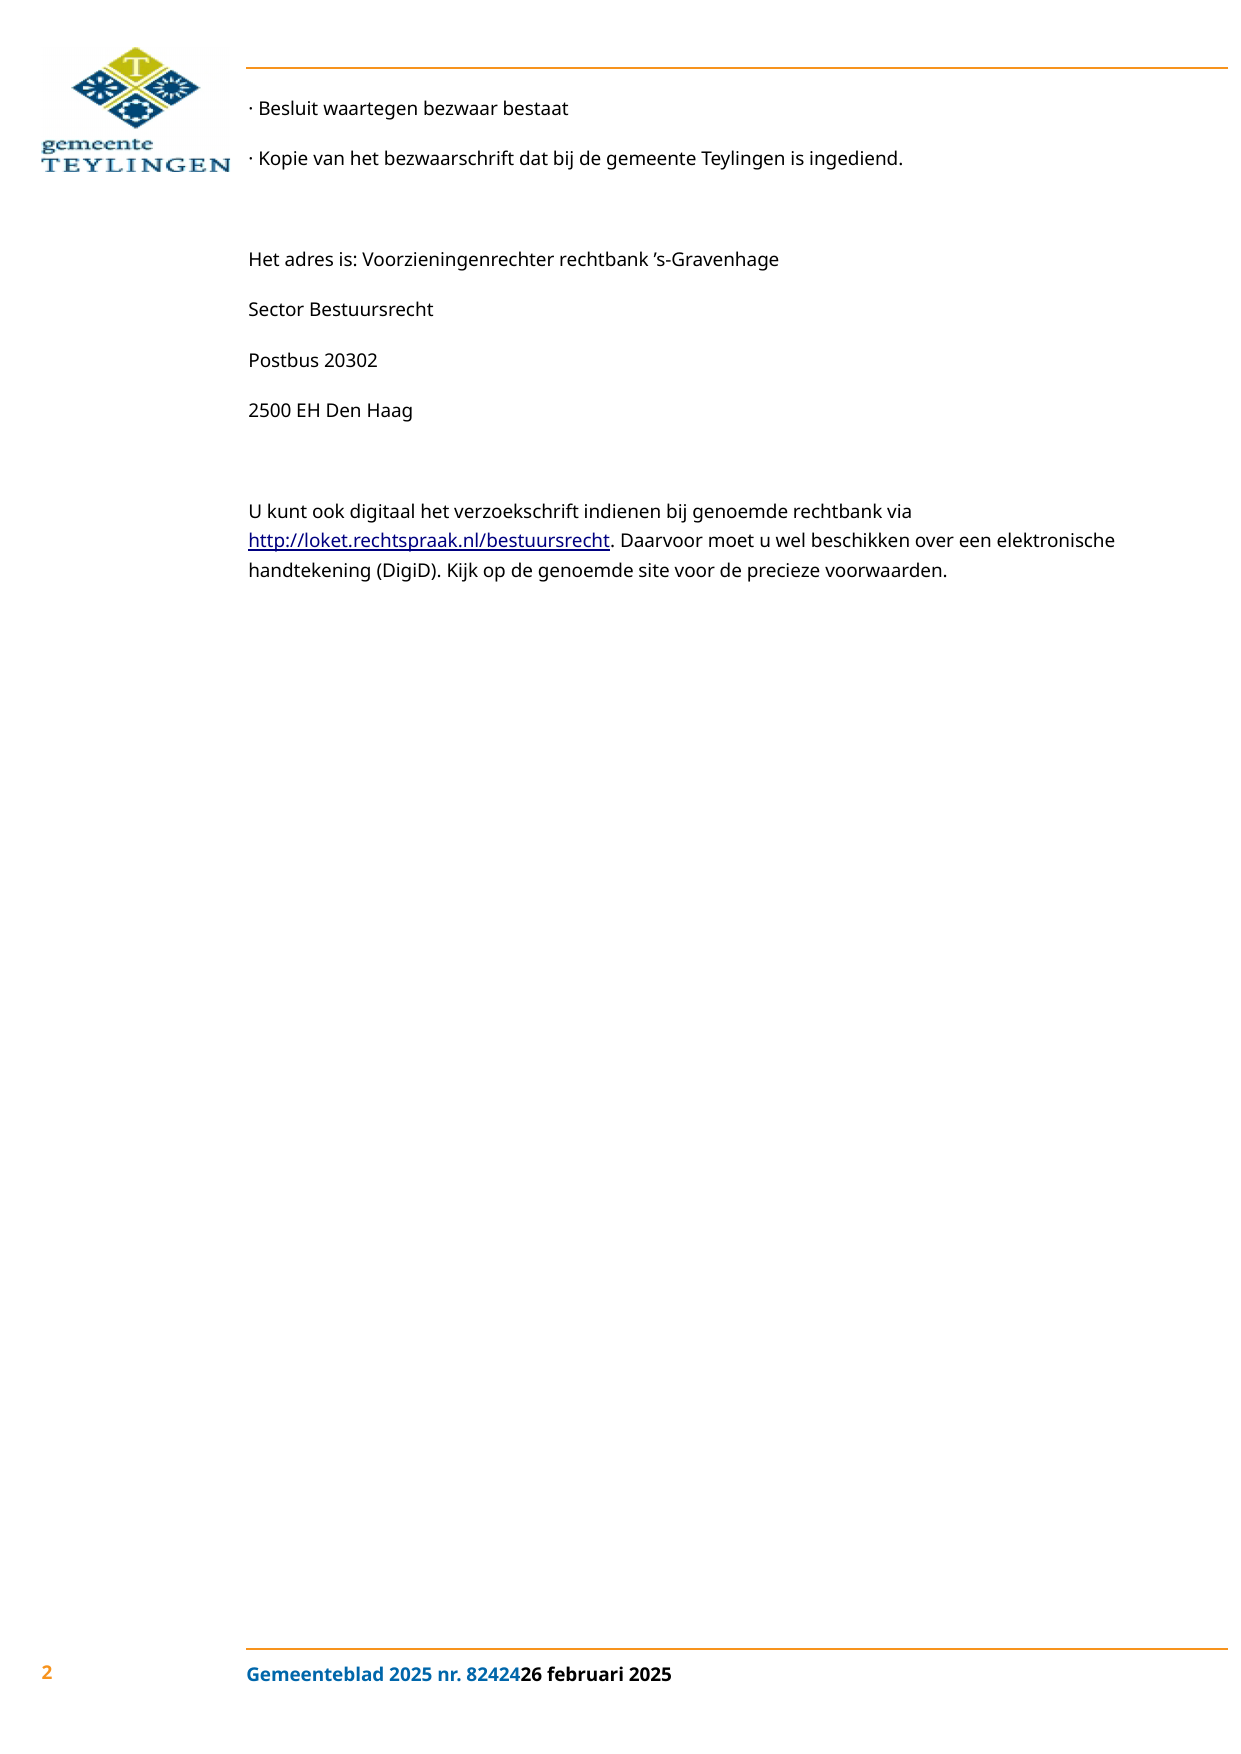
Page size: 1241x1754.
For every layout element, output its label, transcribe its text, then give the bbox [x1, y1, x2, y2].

text U kunt ook digitaal het verzoekschrift indienen bij genoemde rechtbank via http://loket.rechtspraak.nl/bestuursrecht. Daarvoor moet u wel beschikken over een elektronische handtekening (DigiD). Kijk op de genoemde site voor de precieze voorwaarden. [248, 498, 1152, 583]
text · Besluit waartegen bezwaar bestaat [248, 95, 1152, 121]
text Het adres is: Voorzieningenrechter rechtbank ’s-Gravenhage [248, 246, 1152, 272]
text · Kopie van het bezwaarschrift dat bij de gemeente Teylingen is ingediend. [248, 145, 1152, 171]
picture [41, 47, 231, 172]
text 2500 EH Den Haag [248, 397, 1152, 423]
text Sector Bestuursrecht [248, 296, 1152, 322]
text Postbus 20302 [248, 347, 1152, 373]
